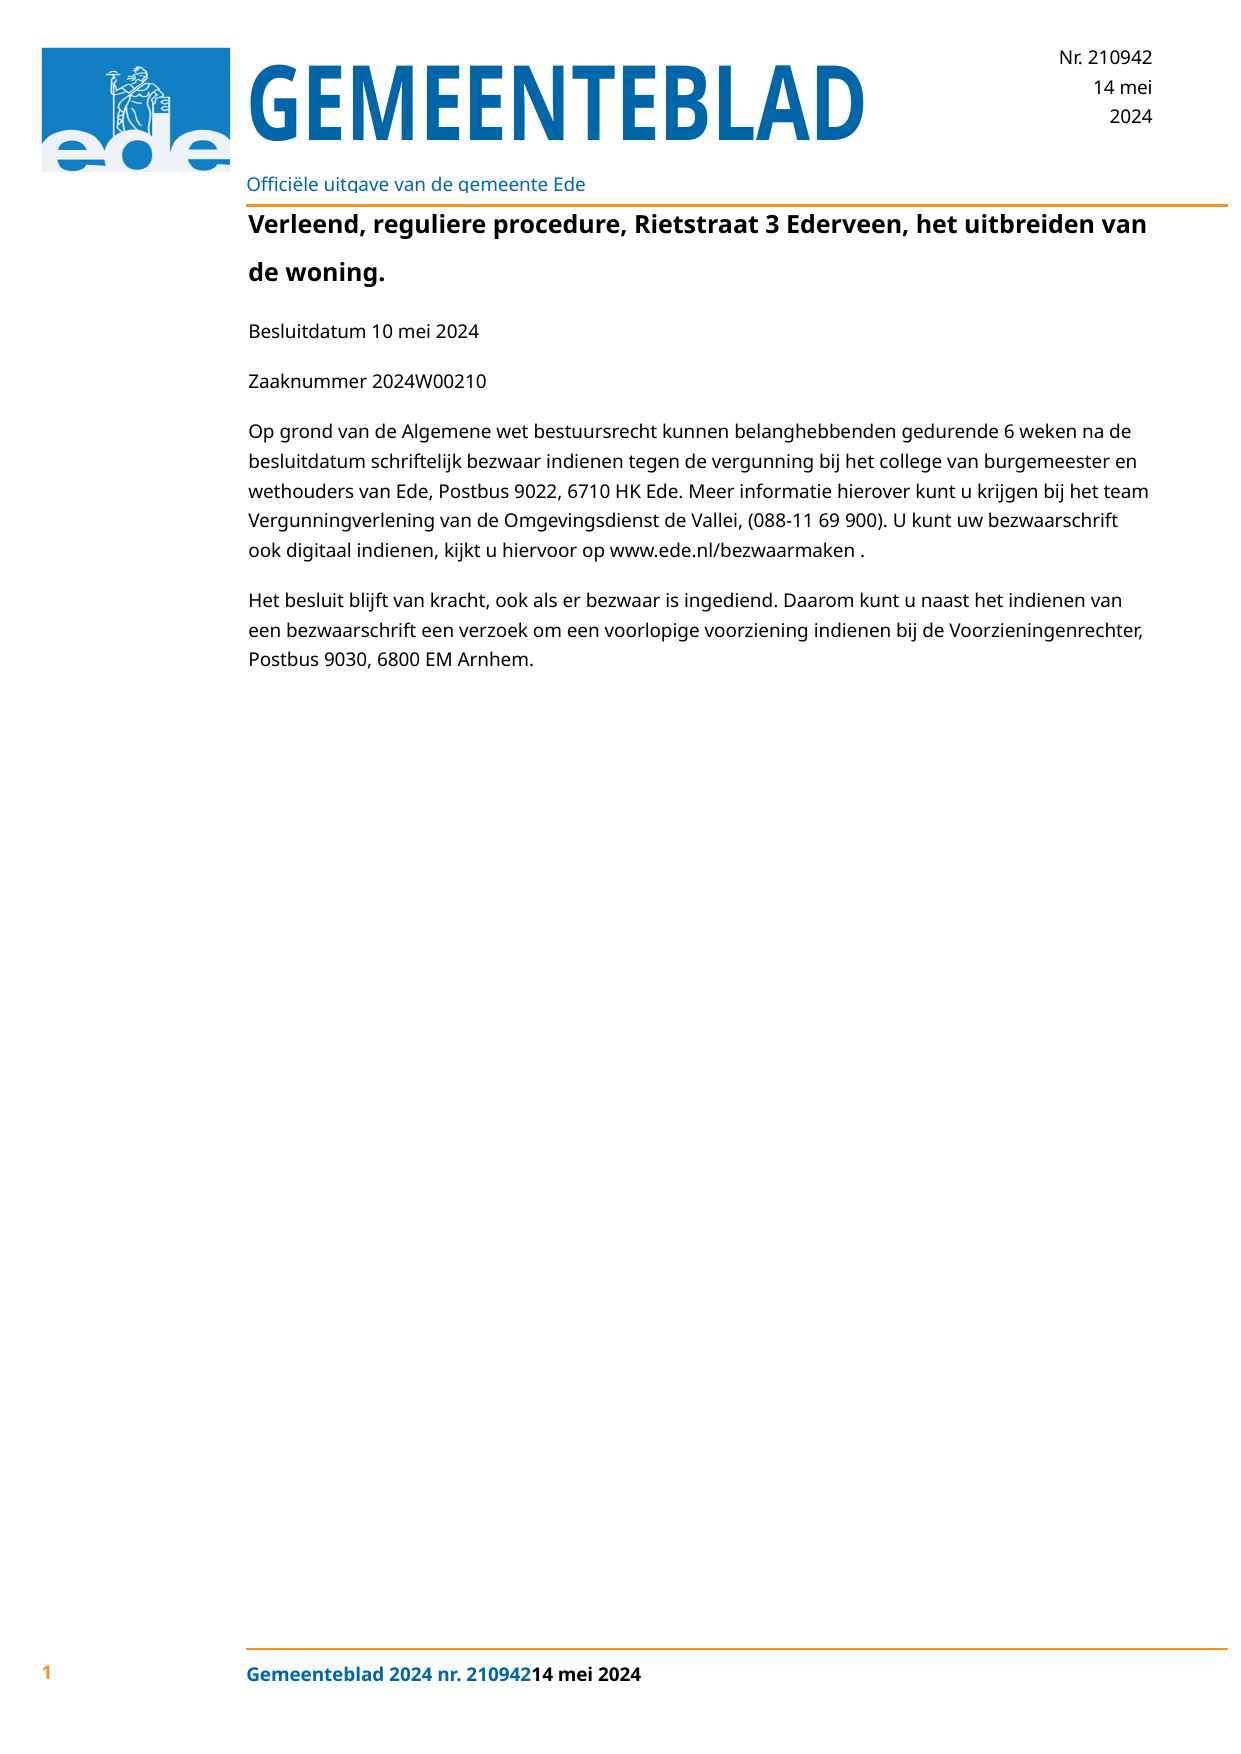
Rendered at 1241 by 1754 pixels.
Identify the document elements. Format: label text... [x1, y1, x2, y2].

text Verleend, reguliere procedure, Rietstraat 3 Ederveen, het uitbreiden van de woning. [248, 207, 1152, 288]
text Zaaknummer 2024W00210 [248, 368, 1152, 394]
text Op grond van de Algemene wet bestuursrecht kunnen belanghebbenden gedurende 6 weken na de besluitdatum schriftelijk bezwaar indienen tegen de vergunning bij het college van burgemeester en wethouders van Ede, Postbus 9022, 6710 HK Ede. Meer informatie hierover kunt u krijgen bij het team Vergunningverlening van de Omgevingsdienst de Vallei, (088-11 69 900). U kunt uw bezwaarschrift ook digitaal indienen, kijkt u hiervoor op www.ede.nl/bezwaarmaken . [248, 419, 1152, 563]
text Het besluit blijft van kracht, ook als er bezwaar is ingediend. Daarom kunt u naast het indienen van een bezwaarschrift een verzoek om een voorlopige voorziening indienen bij de Voorzieningenrechter, Postbus 9030, 6800 EM Arnhem. [248, 587, 1152, 672]
text Besluitdatum 10 mei 2024 [248, 318, 1152, 344]
picture [41, 47, 231, 172]
